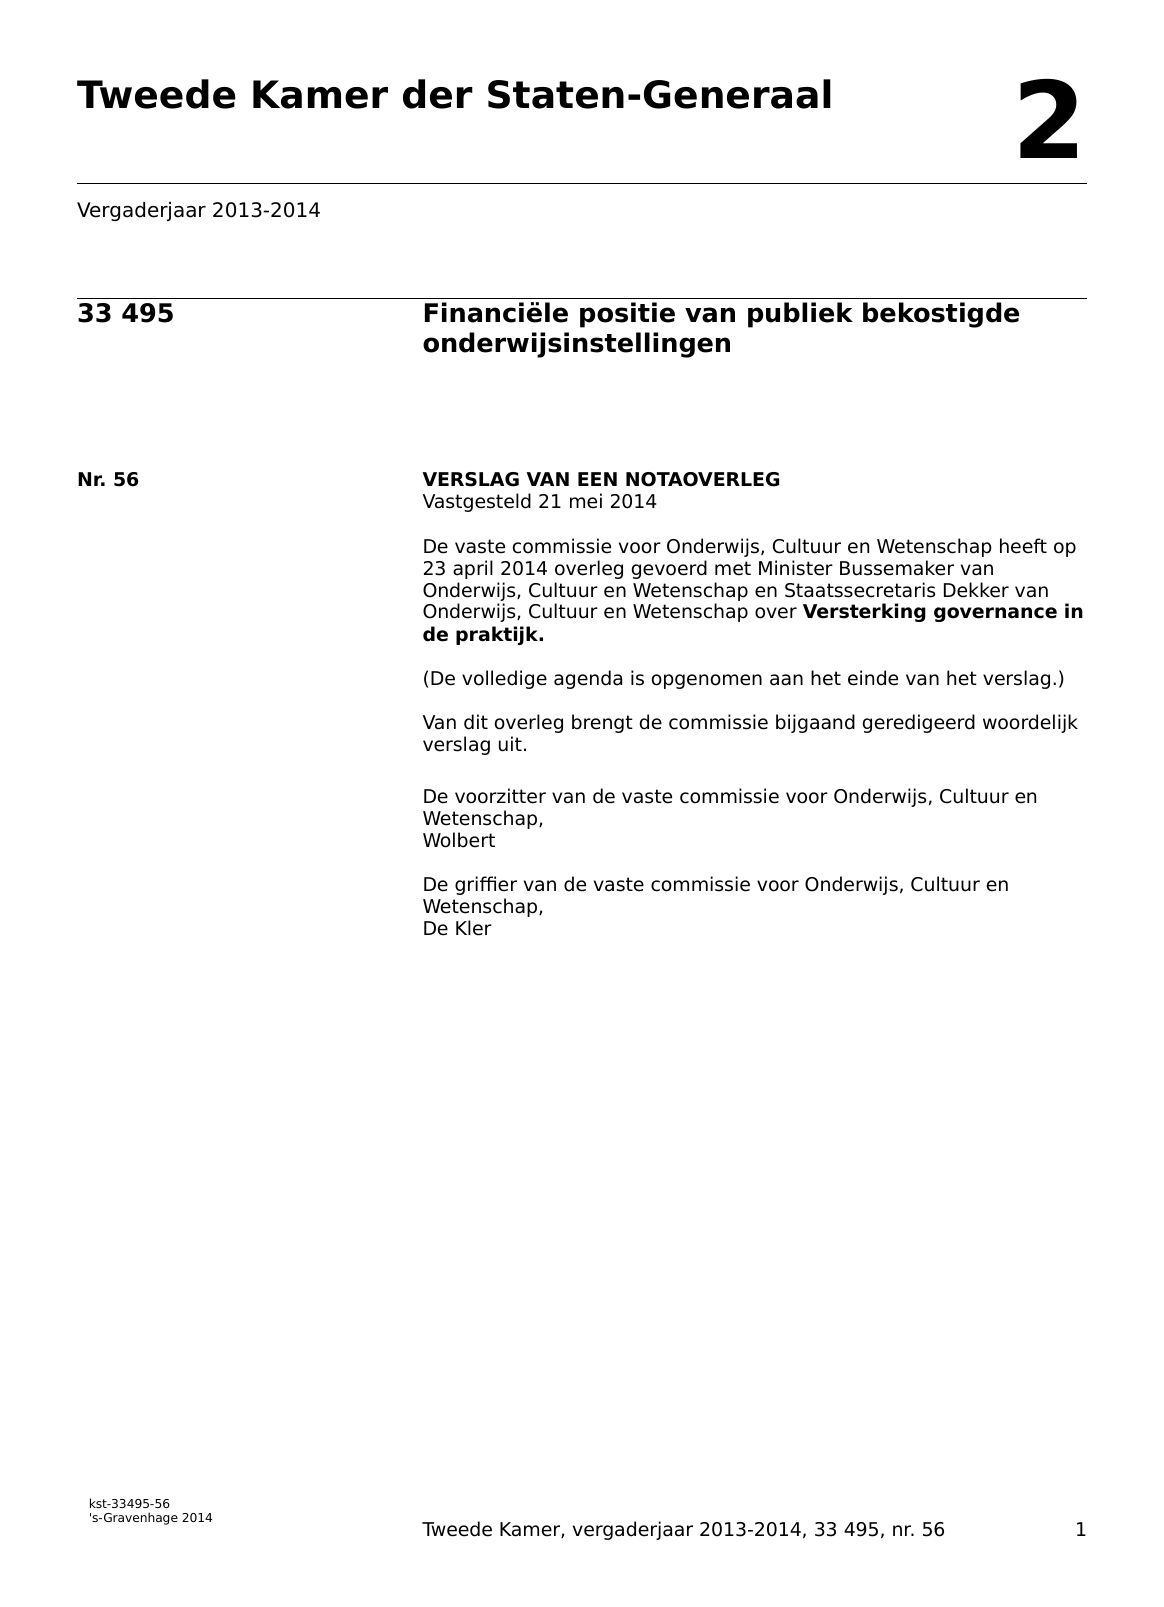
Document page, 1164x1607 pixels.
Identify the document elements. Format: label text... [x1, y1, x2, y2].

subtitle Nr. 56 VERSLAG VAN EEN NOTAOVERLEG [77, 469, 1087, 491]
text kst-33495-56 [88, 1497, 323, 1511]
table_header 2 [886, 59, 1087, 183]
text (De volledige agenda is opgenomen aan het einde van het verslag.) [422, 668, 1087, 689]
subtitle 33 495 Financiële positie van publiek bekostigde onderwijsinstellingen [77, 299, 1087, 358]
text Van dit overleg brengt de commissie bijgaand geredigeerd woordelijk verslag uit. [422, 712, 1087, 756]
text De voorzitter van de vaste commissie voor Onderwijs, Cultuur en Wetenschap, Wolbert [422, 786, 1087, 852]
table_header Tweede Kamer der Staten-Generaal [77, 59, 886, 183]
text De griffier van de vaste commissie voor Onderwijs, Cultuur en Wetenschap, De Kler [422, 874, 1087, 940]
text De vaste commissie voor Onderwijs, Cultuur en Wetenschap heeft op 23 april 2014 overleg gevoerd met Minister Bussemaker van Onderwijs, Cultuur en Wetenschap en Staatssecretaris Dekker van Onderwijs, Cultuur en Wetenschap over Versterking governance in de praktijk. [422, 536, 1087, 645]
text Vastgesteld 21 mei 2014 [422, 491, 1087, 513]
table_cell Vergaderjaar 2013-2014 [77, 184, 1087, 298]
text 's-Gravenhage 2014 [88, 1511, 323, 1525]
